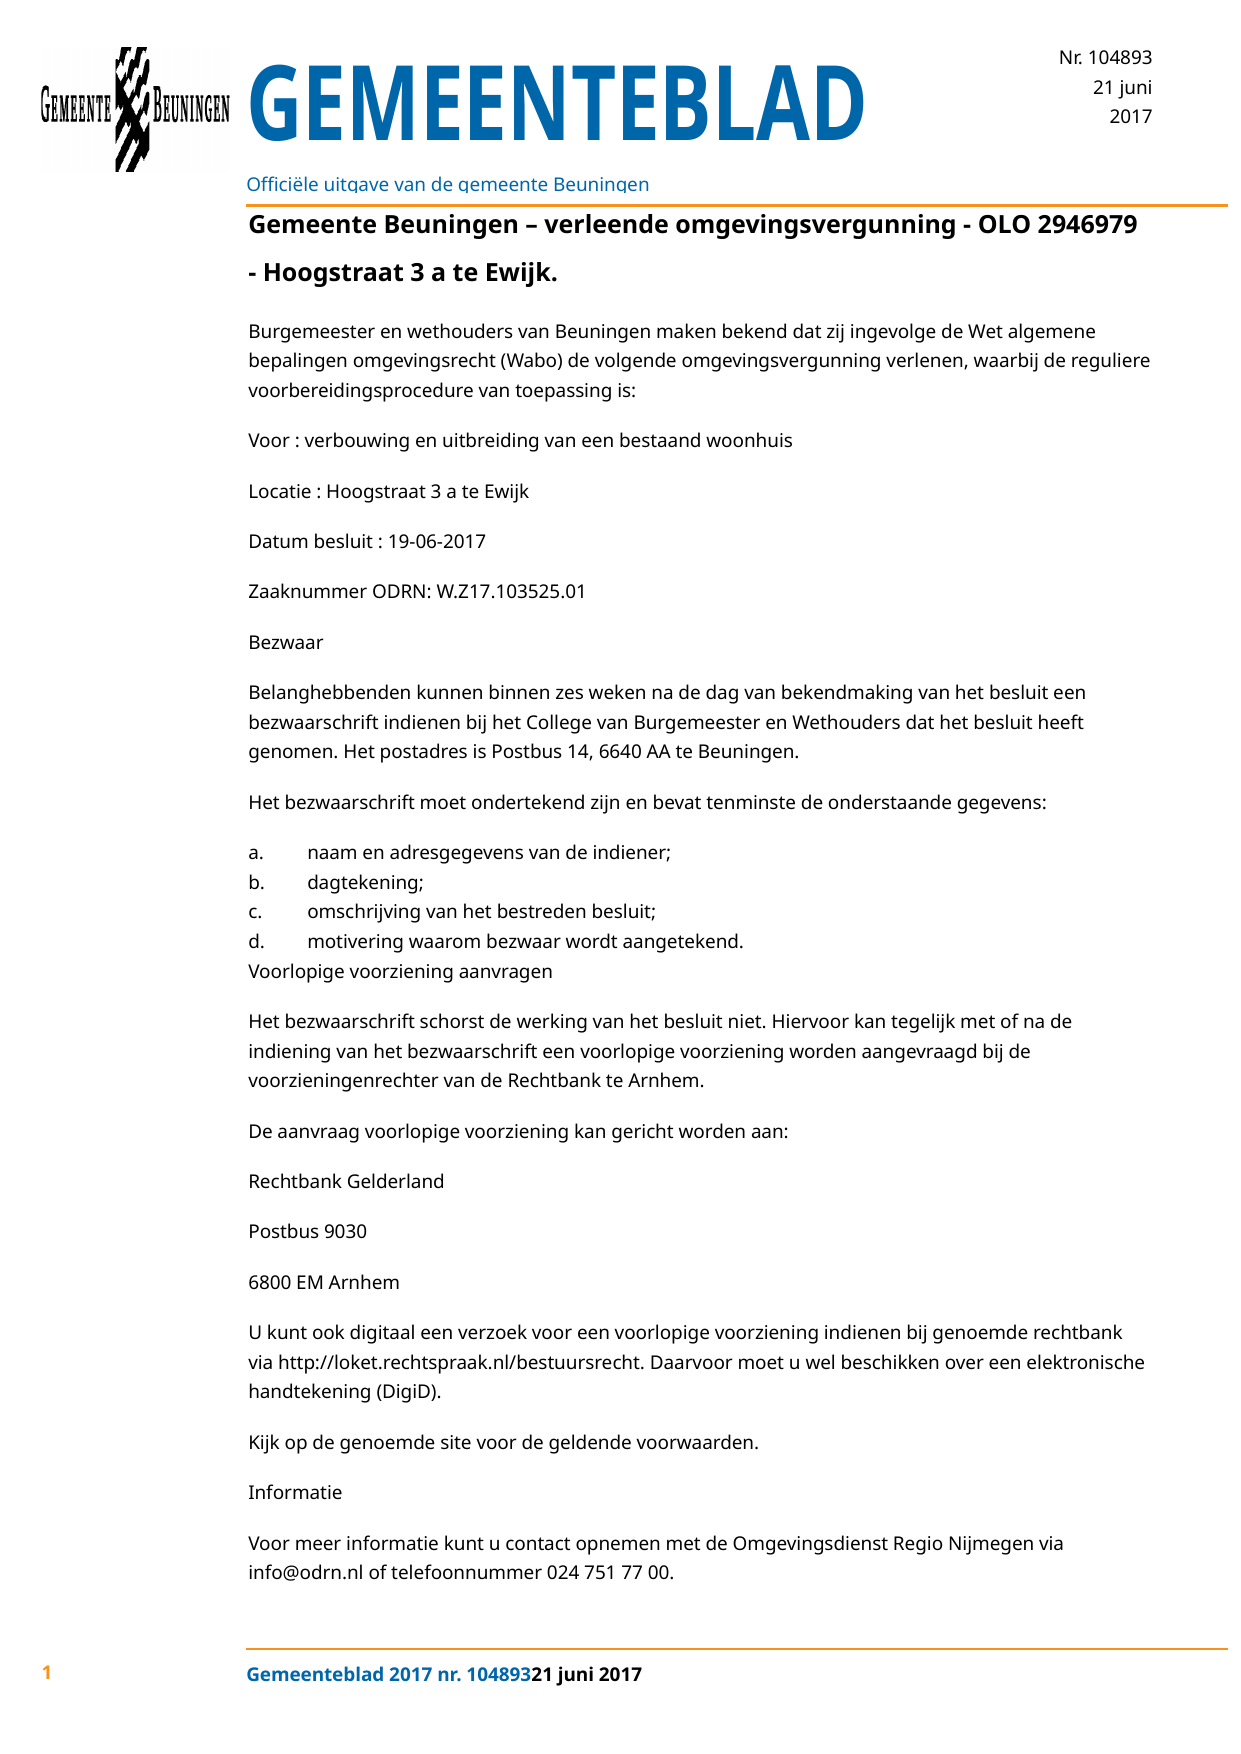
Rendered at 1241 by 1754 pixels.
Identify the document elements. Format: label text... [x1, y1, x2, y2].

text Datum besluit : 19-06-2017 [248, 528, 1152, 554]
list naam en adresgegevens van de indiener; [248, 839, 1152, 865]
text Gemeente Beuningen – verleende omgevingsvergunning - OLO 2946979 - Hoogstraat 3 a te Ewijk. [248, 207, 1152, 288]
list motivering waarom bezwaar wordt aangetekend. [248, 928, 1152, 954]
text Zaaknummer ODRN: W.Z17.103525.01 [248, 579, 1152, 604]
text Informatie [248, 1479, 1152, 1505]
text Rechtbank Gelderland [248, 1168, 1152, 1194]
list omschrijving van het bestreden besluit; [248, 899, 1152, 924]
text Het bezwaarschrift moet ondertekend zijn en bevat tenminste de onderstaande gegevens: [248, 789, 1152, 815]
text Locatie : Hoogstraat 3 a te Ewijk [248, 478, 1152, 504]
text Kijk op de genoemde site voor de geldende voorwaarden. [248, 1429, 1152, 1455]
text Belanghebbenden kunnen binnen zes weken na de dag van bekendmaking van het besluit een bezwaarschrift indienen bij het College van Burgemeester en Wethouders dat het besluit heeft genomen. Het postadres is Postbus 14, 6640 AA te Beuningen. [248, 679, 1152, 764]
text 6800 EM Arnhem [248, 1269, 1152, 1295]
text Bezwaar [248, 629, 1152, 655]
text Het bezwaarschrift schorst de werking van het besluit niet. Hiervoor kan tegelijk met of na de indiening van het bezwaarschrift een voorlopige voorziening worden aangevraagd bij de voorzieningenrechter van de Rechtbank te Arnhem. [248, 1008, 1152, 1093]
text Burgemeester en wethouders van Beuningen maken bekend dat zij ingevolge de Wet algemene bepalingen omgevingsrecht (Wabo) de volgende omgevingsvergunning verlenen, waarbij de reguliere voorbereidingsprocedure van toepassing is: [248, 318, 1152, 403]
text Voor meer informatie kunt u contact opnemen met de Omgevingsdienst Regio Nijmegen via info@odrn.nl of telefoonnummer 024 751 77 00. [248, 1530, 1152, 1585]
text Voorlopige voorziening aanvragen [248, 958, 1152, 984]
text Voor : verbouwing en uitbreiding van een bestaand woonhuis [248, 427, 1152, 453]
text De aanvraag voorlopige voorziening kan gericht worden aan: [248, 1118, 1152, 1144]
list dagtekening; [248, 869, 1152, 895]
text Postbus 9030 [248, 1219, 1152, 1244]
picture [41, 47, 231, 172]
text U kunt ook digitaal een verzoek voor een voorlopige voorziening indienen bij genoemde rechtbank via http://loket.rechtspraak.nl/bestuursrecht. Daarvoor moet u wel beschikken over een elektronische handtekening (DigiD). [248, 1319, 1152, 1404]
